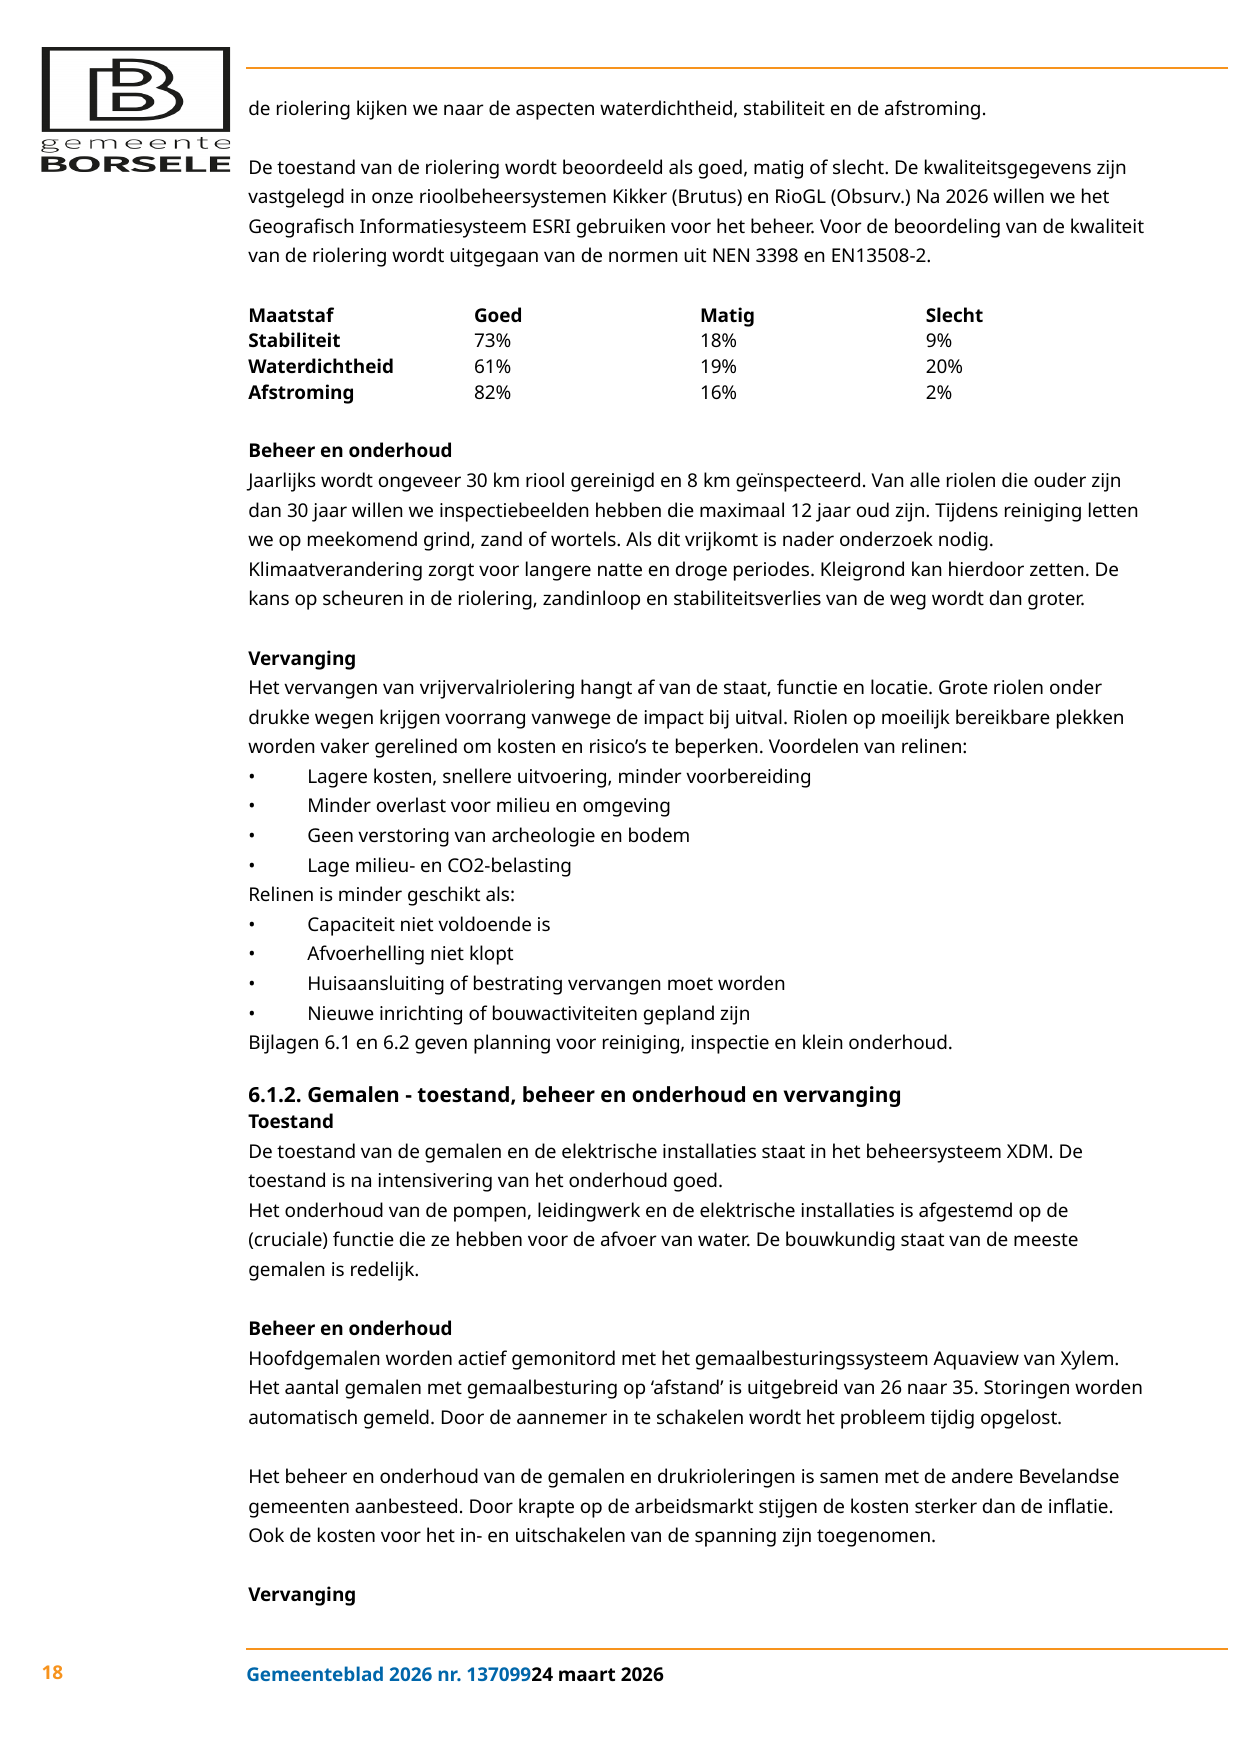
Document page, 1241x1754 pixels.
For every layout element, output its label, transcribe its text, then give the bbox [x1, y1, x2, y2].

table_header Maatstaf [248, 302, 474, 328]
text 6.1.2. Gemalen - toestand, beheer en onderhoud en vervanging [248, 1080, 1152, 1108]
table_cell 73% [474, 328, 700, 353]
list Geen verstoring van archeologie en bodem [248, 822, 1152, 848]
text Hoofdgemalen worden actief gemonitord met het gemaalbesturingssysteem Aquaview van Xylem. Het aantal gemalen met gemaalbesturing op ‘afstand’ is uitgebreid van 26 naar 35. Storingen worden automatisch gemeld. Door de aannemer in te schakelen wordt het probleem tijdig opgelost. [248, 1345, 1152, 1430]
table_header Goed [474, 302, 700, 328]
table_cell 19% [700, 354, 926, 379]
text Vervanging [248, 1582, 1152, 1607]
text Het vervangen van vrijvervalriolering hangt af van de staat, functie en locatie. Grote riolen onder drukke wegen krijgen voorrang vanwege de impact bij uitval. Riolen op moeilijk bereikbare plekken worden vaker gerelined om kosten en risico’s te beperken. Voordelen van relinen: [248, 674, 1152, 759]
table_cell 18% [700, 328, 926, 353]
list Minder overlast voor milieu en omgeving [248, 793, 1152, 818]
text Beheer en onderhoud [248, 1315, 1152, 1341]
table_cell Afstroming [248, 379, 474, 405]
table_cell 20% [926, 354, 1152, 379]
table_cell 82% [474, 379, 700, 405]
table_cell 61% [474, 354, 700, 379]
text Bijlagen 6.1 en 6.2 geven planning voor reiniging, inspectie en klein onderhoud. [248, 1029, 1152, 1055]
list Huisaansluiting of bestrating vervangen moet worden [248, 970, 1152, 996]
table_header Slecht [926, 302, 1152, 328]
text de riolering kijken we naar de aspecten waterdichtheid, stabiliteit en de afstroming. [248, 95, 1152, 121]
list Capaciteit niet voldoende is [248, 911, 1152, 937]
picture [41, 47, 231, 172]
list Lage milieu- en CO2-belasting [248, 852, 1152, 878]
text Beheer en onderhoud [248, 438, 1152, 463]
text Het beheer en onderhoud van de gemalen en drukrioleringen is samen met de andere Bevelandse gemeenten aanbesteed. Door krapte op de arbeidsmarkt stijgen de kosten sterker dan de inflatie. Ook de kosten voor het in- en uitschakelen van de spanning zijn toegenomen. [248, 1463, 1152, 1548]
text De toestand van de gemalen en de elektrische installaties staat in het beheersysteem XDM. De toestand is na intensivering van het onderhoud goed. [248, 1138, 1152, 1193]
list Afvoerhelling niet klopt [248, 941, 1152, 966]
text Toestand [248, 1108, 1152, 1134]
table_cell 2% [926, 379, 1152, 405]
table_cell Stabiliteit [248, 328, 474, 353]
table_header Matig [700, 302, 926, 328]
text De toestand van de riolering wordt beoordeeld als goed, matig of slecht. De kwaliteitsgegevens zijn vastgelegd in onze rioolbeheersystemen Kikker (Brutus) en RioGL (Obsurv.) Na 2026 willen we het Geografisch Informatiesysteem ESRI gebruiken voor het beheer. Voor de beoordeling van de kwaliteit van de riolering wordt uitgegaan van de normen uit NEN 3398 en EN13508-2. [248, 154, 1152, 268]
table_cell 16% [700, 379, 926, 405]
list Nieuwe inrichting of bouwactiviteiten gepland zijn [248, 1000, 1152, 1026]
table_cell 9% [926, 328, 1152, 353]
text Vervanging [248, 645, 1152, 671]
text Jaarlijks wordt ongeveer 30 km riool gereinigd en 8 km geïnspecteerd. Van alle riolen die ouder zijn dan 30 jaar willen we inspectiebeelden hebben die maximaal 12 jaar oud zijn. Tijdens reiniging letten we op meekomend grind, zand of wortels. Als dit vrijkomt is nader onderzoek nodig. Klimaatverandering zorgt voor langere natte en droge periodes. Kleigrond kan hierdoor zetten. De kans op scheuren in de riolering, zandinloop en stabiliteitsverlies van de weg wordt dan groter. [248, 467, 1152, 611]
table_cell Waterdichtheid [248, 354, 474, 379]
text Het onderhoud van de pompen, leidingwerk en de elektrische installaties is afgestemd op de (cruciale) functie die ze hebben voor de afvoer van water. De bouwkundig staat van de meeste gemalen is redelijk. [248, 1197, 1152, 1282]
text Relinen is minder geschikt als: [248, 881, 1152, 907]
list Lagere kosten, snellere uitvoering, minder voorbereiding [248, 763, 1152, 789]
